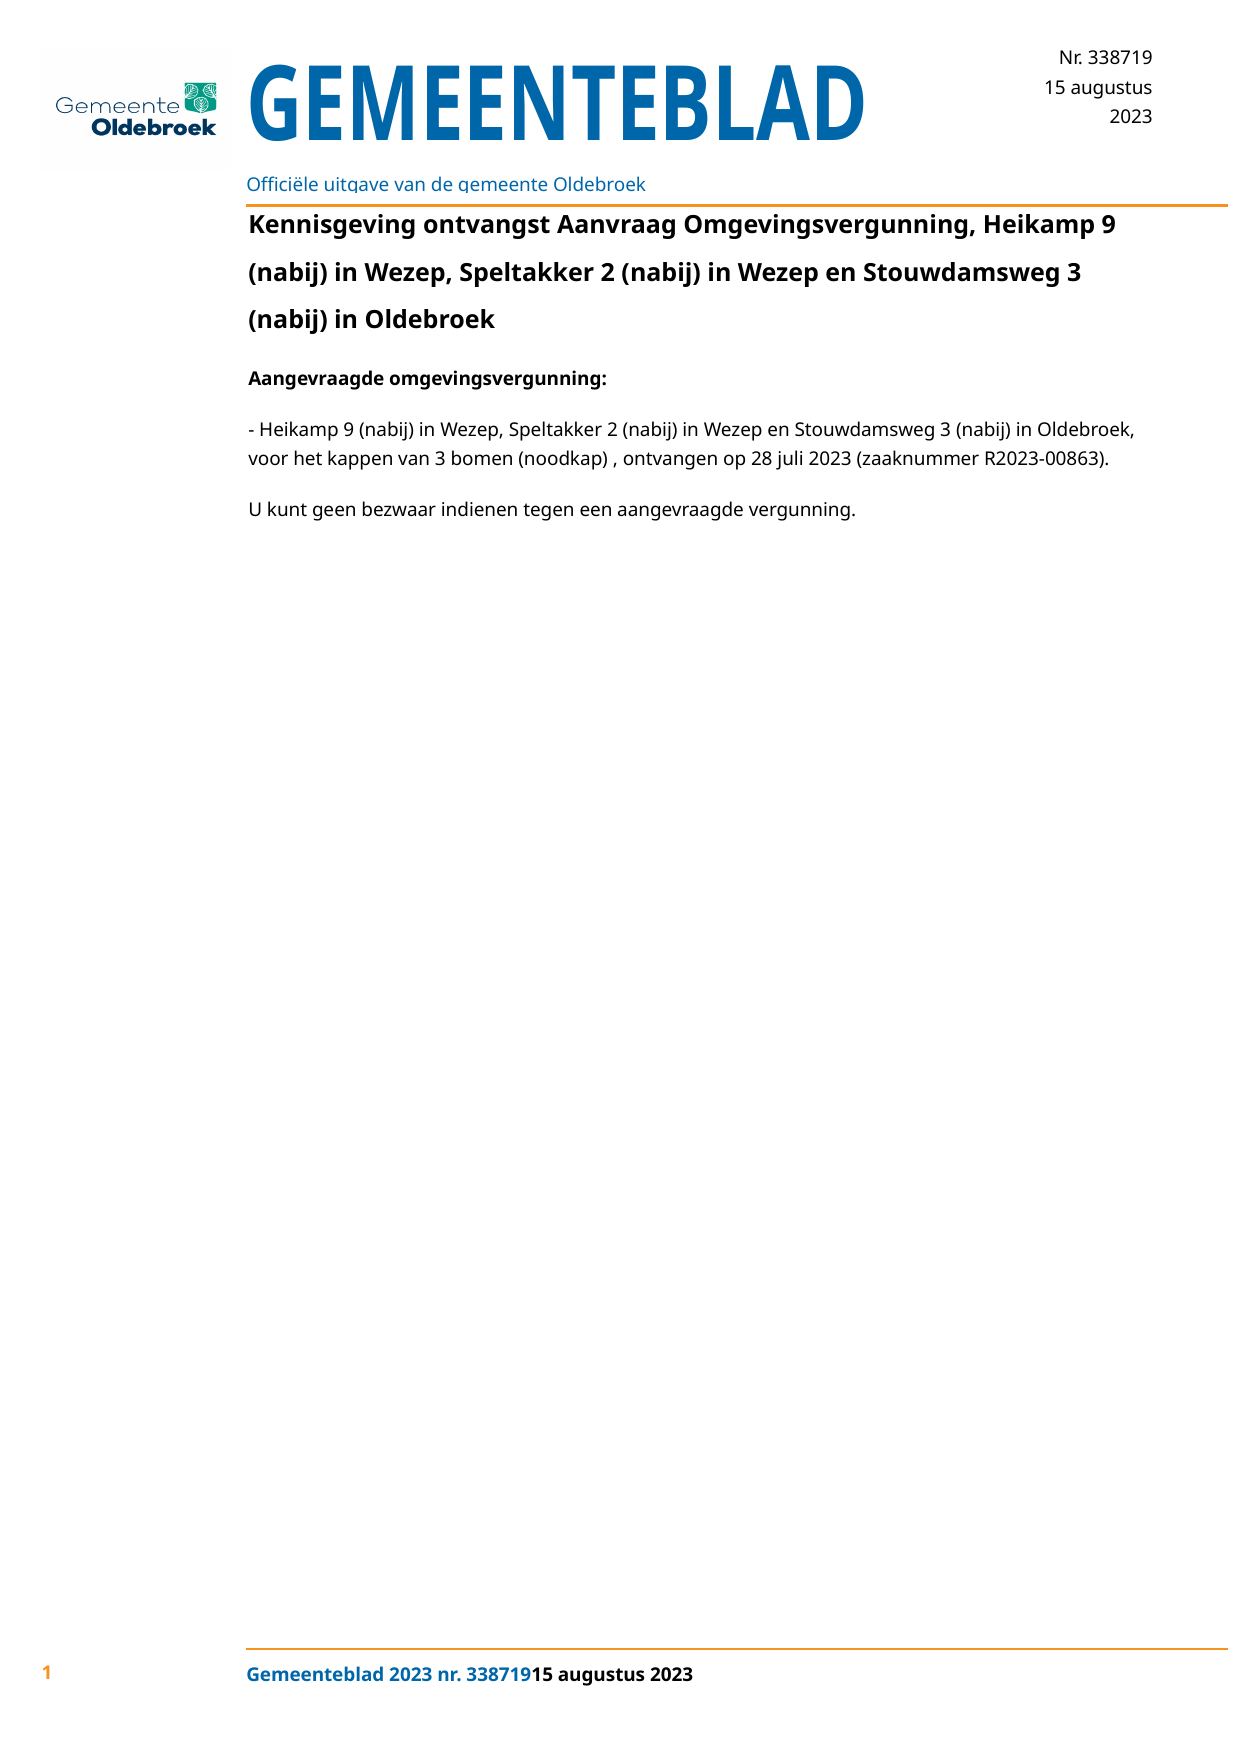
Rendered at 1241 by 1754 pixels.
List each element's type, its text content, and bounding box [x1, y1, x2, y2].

text - Heikamp 9 (nabij) in Wezep, Speltakker 2 (nabij) in Wezep en Stouwdamsweg 3 (nabij) in Oldebroek, voor het kappen van 3 bomen (noodkap) , ontvangen op 28 juli 2023 (zaaknummer R2023-00863). [248, 416, 1152, 471]
text U kunt geen bezwaar indienen tegen een aangevraagde vergunning. [248, 496, 1152, 522]
text Aangevraagde omgevingsvergunning: [248, 366, 1152, 391]
text Kennisgeving ontvangst Aanvraag Omgevingsvergunning, Heikamp 9 (nabij) in Wezep, Speltakker 2 (nabij) in Wezep en Stouwdamsweg 3 (nabij) in Oldebroek [248, 207, 1152, 336]
picture [41, 47, 231, 172]
